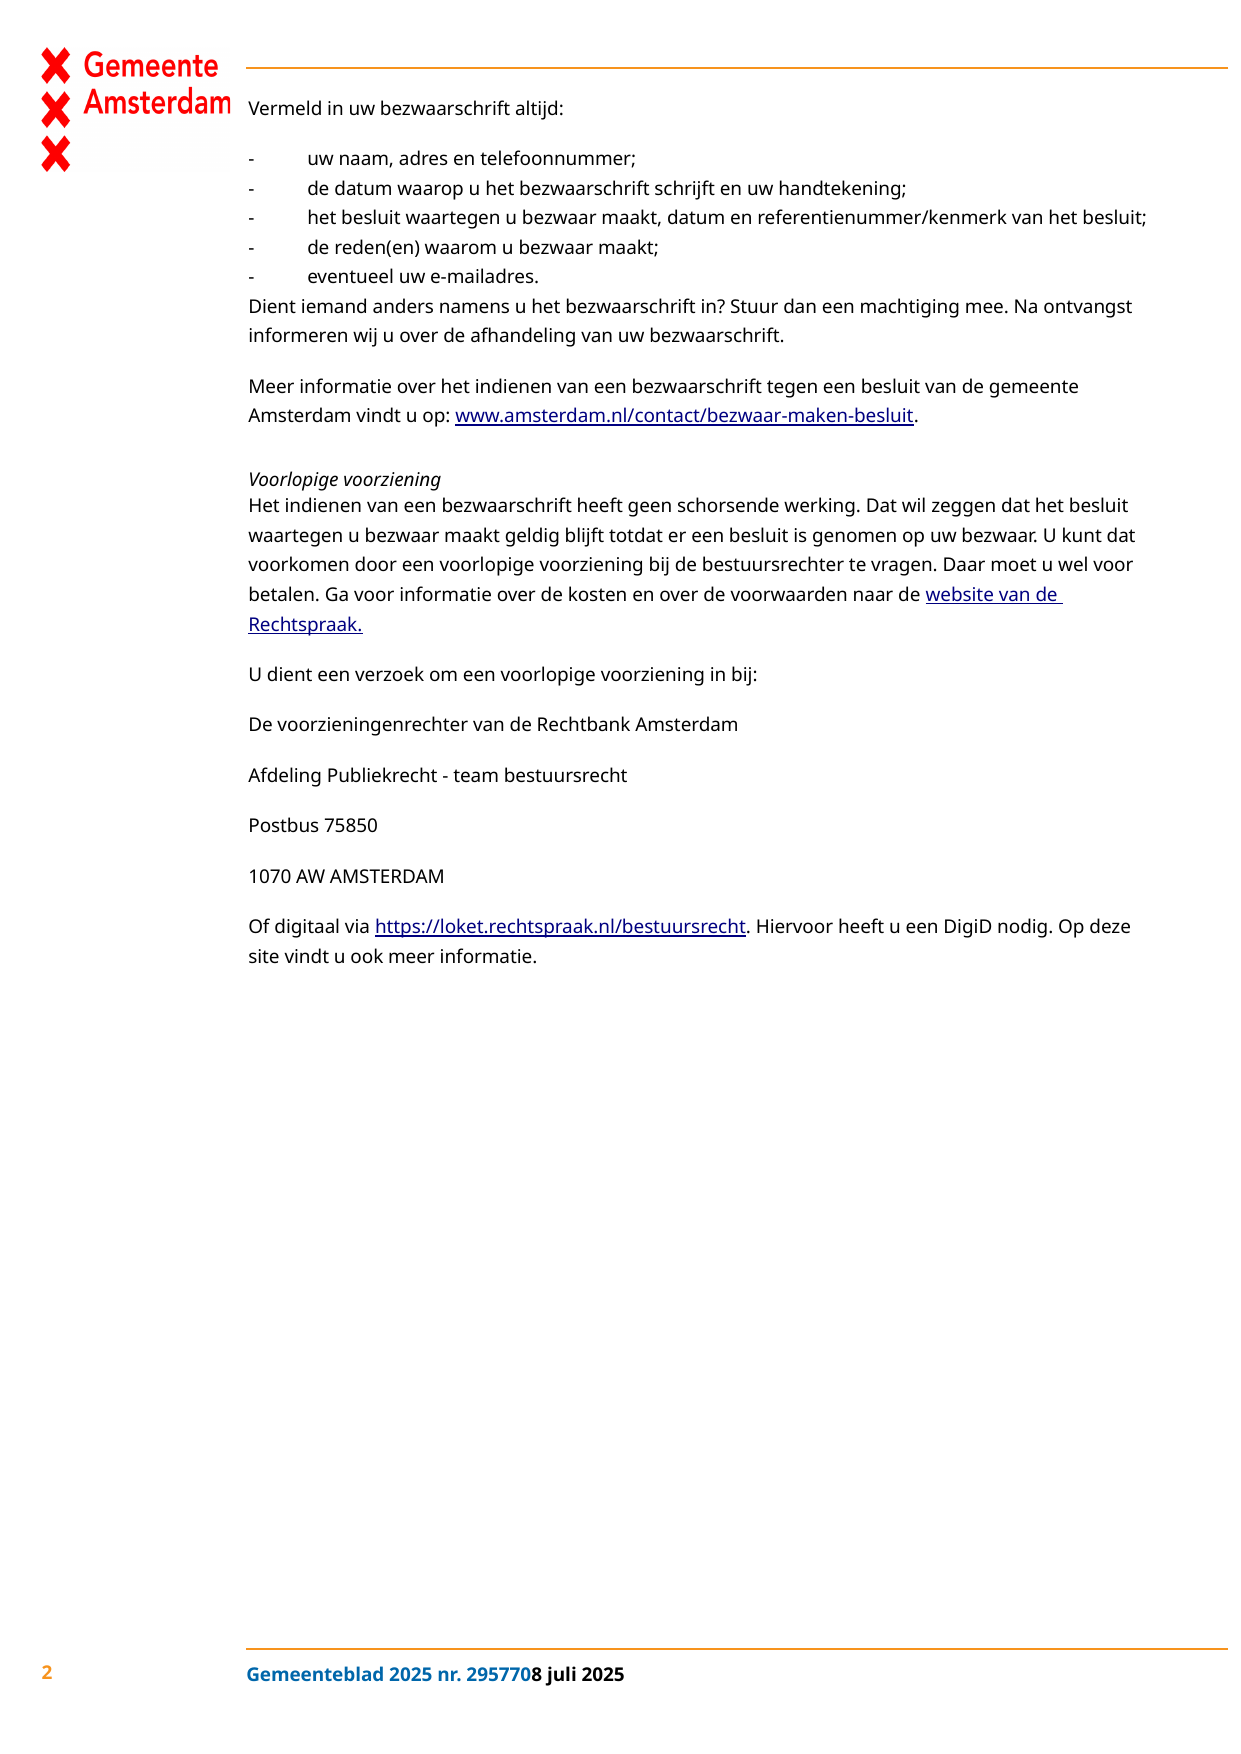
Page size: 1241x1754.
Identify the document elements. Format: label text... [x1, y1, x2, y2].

list de reden(en) waarom u bezwaar maakt; [248, 234, 1152, 260]
list het besluit waartegen u bezwaar maakt, datum en referentienummer/kenmerk van het besluit; [248, 204, 1152, 230]
text Afdeling Publiekrecht - team bestuursrecht [248, 762, 1152, 788]
text Voorlopige voorziening [248, 467, 1152, 492]
list uw naam, adres en telefoonnummer; [248, 145, 1152, 171]
list eventueel uw e-mailadres. [248, 263, 1152, 289]
text Dient iemand anders namens u het bezwaarschrift in? Stuur dan een machtiging mee. Na ontvangst informeren wij u over de afhandeling van uw bezwaarschrift. [248, 293, 1152, 348]
text Meer informatie over het indienen van een bezwaarschrift tegen een besluit van de gemeente Amsterdam vindt u op: www.amsterdam.nl/contact/bezwaar-maken-besluit. [248, 373, 1152, 428]
text Vermeld in uw bezwaarschrift altijd: [248, 95, 1152, 121]
list de datum waarop u het bezwaarschrift schrijft en uw handtekening; [248, 175, 1152, 201]
picture [41, 47, 231, 172]
text Of digitaal via https://loket.rechtspraak.nl/bestuursrecht. Hiervoor heeft u een DigiD nodig. Op deze site vindt u ook meer informatie. [248, 913, 1152, 968]
text 1070 AW AMSTERDAM [248, 863, 1152, 888]
text De voorzieningenrechter van de Rechtbank Amsterdam [248, 712, 1152, 737]
text U dient een verzoek om een voorlopige voorziening in bij: [248, 661, 1152, 687]
text Postbus 75850 [248, 812, 1152, 838]
text Het indienen van een bezwaarschrift heeft geen schorsende werking. Dat wil zeggen dat het besluit waartegen u bezwaar maakt geldig blijft totdat er een besluit is genomen op uw bezwaar. U kunt dat voorkomen door een voorlopige voorziening bij de bestuursrechter te vragen. Daar moet u wel voor betalen. Ga voor informatie over de kosten en over de voorwaarden naar de website van de Rechtspraak. [248, 492, 1152, 636]
